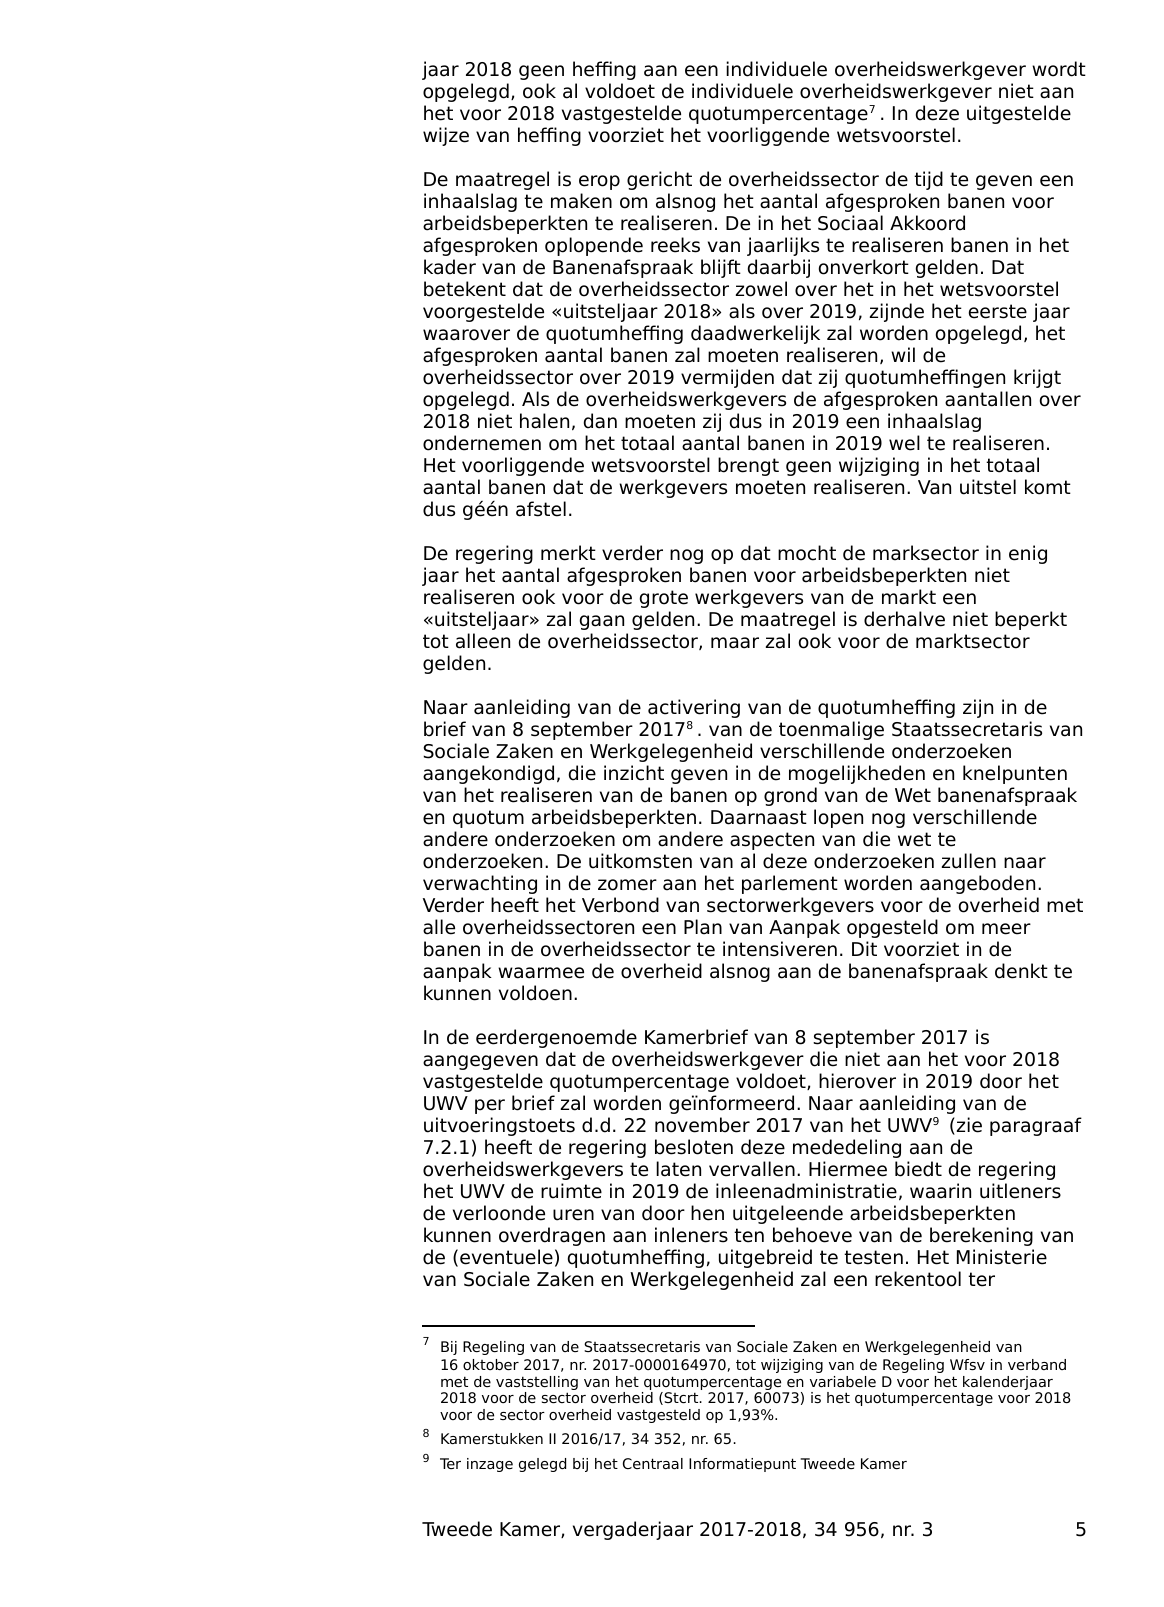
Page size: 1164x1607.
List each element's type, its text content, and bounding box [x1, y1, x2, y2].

text Bij Regeling van de Staatssecretaris van Sociale Zaken en Werkgelegenheid van 16 oktober 2017, nr. 2017-0000164970, tot wijziging van de Regeling Wfsv in verband met de vaststelling van het quotumpercentage en variabele D voor het kalenderjaar 2018 voor de sector overheid (Stcrt. 2017, 60073) is het quotumpercentage voor 2018 voor de sector overheid vastgesteld op 1,93%. [422, 1335, 1087, 1424]
text Naar aanleiding van de activering van de quotumheffing zijn in de brief van 8 september 2017. van de toenmalige Staatssecretaris van Sociale Zaken en Werkgelegenheid verschillende onderzoeken aangekondigd, die inzicht geven in de mogelijkheden en knelpunten van het realiseren van de banen op grond van de Wet banenafspraak en quotum arbeidsbeperkten. Daarnaast lopen nog verschillende andere onderzoeken om andere aspecten van die wet te onderzoeken. De uitkomsten van al deze onderzoeken zullen naar verwachting in de zomer aan het parlement worden aangeboden. Verder heeft het Verbond van sectorwerkgevers voor de overheid met alle overheidssectoren een Plan van Aanpak opgesteld om meer banen in de overheidssector te intensiveren. Dit voorziet in de aanpak waarmee de overheid alsnog aan de banenafspraak denkt te kunnen voldoen. [422, 697, 1087, 1005]
text In de eerdergenoemde Kamerbrief van 8 september 2017 is aangegeven dat de overheidswerkgever die niet aan het voor 2018 vastgestelde quotumpercentage voldoet, hierover in 2019 door het UWV per brief zal worden geïnformeerd. Naar aanleiding van de uitvoeringstoets d.d. 22 november 2017 van het UWV (zie paragraaf 7.2.1) heeft de regering besloten deze mededeling aan de overheidswerkgevers te laten vervallen. Hiermee biedt de regering het UWV de ruimte in 2019 de inleenadministratie, waarin uitleners de verloonde uren van door hen uitgeleende arbeidsbeperkten kunnen overdragen aan inleners ten behoeve van de berekening van de (eventuele) quotumheffing, uitgebreid te testen. Het Ministerie van Sociale Zaken en Werkgelegenheid zal een rekentool ter [422, 1027, 1087, 1291]
text Ter inzage gelegd bij het Centraal Informatiepunt Tweede Kamer [422, 1452, 1087, 1474]
text jaar 2018 geen heffing aan een individuele overheidswerkgever wordt opgelegd, ook al voldoet de individuele overheidswerkgever niet aan het voor 2018 vastgestelde quotumpercentage. In deze uitgestelde wijze van heffing voorziet het voorliggende wetsvoorstel. [422, 59, 1087, 147]
text De regering merkt verder nog op dat mocht de marksector in enig jaar het aantal afgesproken banen voor arbeidsbeperkten niet realiseren ook voor de grote werkgevers van de markt een «uitsteljaar» zal gaan gelden. De maatregel is derhalve niet beperkt tot alleen de overheidssector, maar zal ook voor de marktsector gelden. [422, 543, 1087, 675]
text Kamerstukken II 2016/17, 34 352, nr. 65. [422, 1427, 1087, 1449]
text De maatregel is erop gericht de overheidssector de tijd te geven een inhaalslag te maken om alsnog het aantal afgesproken banen voor arbeidsbeperkten te realiseren. De in het Sociaal Akkoord afgesproken oplopende reeks van jaarlijks te realiseren banen in het kader van de Banenafspraak blijft daarbij onverkort gelden. Dat betekent dat de overheidssector zowel over het in het wetsvoorstel voorgestelde «uitsteljaar 2018» als over 2019, zijnde het eerste jaar waarover de quotumheffing daadwerkelijk zal worden opgelegd, het afgesproken aantal banen zal moeten realiseren, wil de overheidssector over 2019 vermijden dat zij quotumheffingen krijgt opgelegd. Als de overheidswerkgevers de afgesproken aantallen over 2018 niet halen, dan moeten zij dus in 2019 een inhaalslag ondernemen om het totaal aantal banen in 2019 wel te realiseren. Het voorliggende wetsvoorstel brengt geen wijziging in het totaal aantal banen dat de werkgevers moeten realiseren. Van uitstel komt dus géén afstel. [422, 169, 1087, 521]
